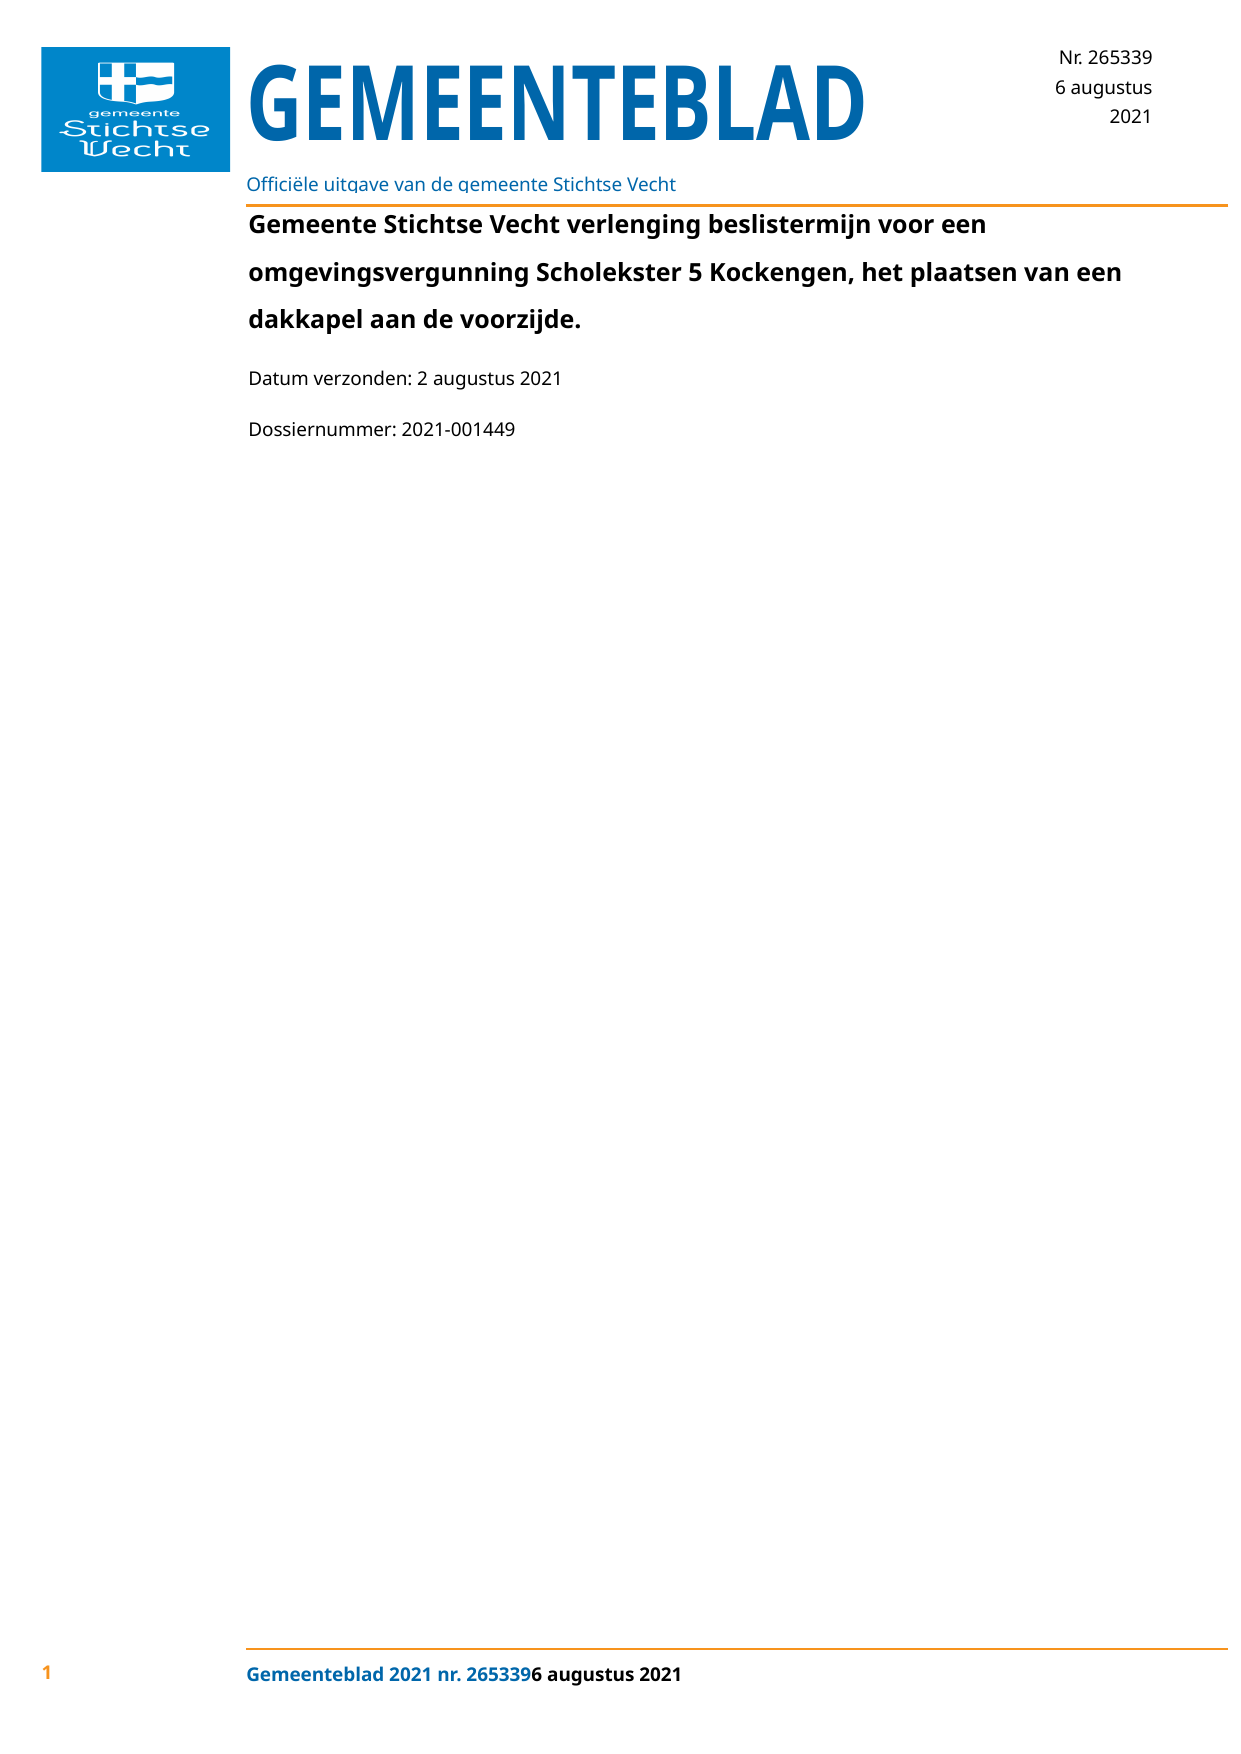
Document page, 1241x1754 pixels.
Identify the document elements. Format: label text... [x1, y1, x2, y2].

picture [137, 63, 174, 103]
picture [99, 63, 135, 101]
text Dossiernummer: 2021-001449 [248, 416, 1152, 442]
text Gemeente Stichtse Vecht verlenging beslistermijn voor een omgevingsvergunning Scholekster 5 Kockengen, het plaatsen van een dakkapel aan de voorzijde. [248, 207, 1152, 336]
text Datum verzonden: 2 augustus 2021 [248, 366, 1152, 391]
